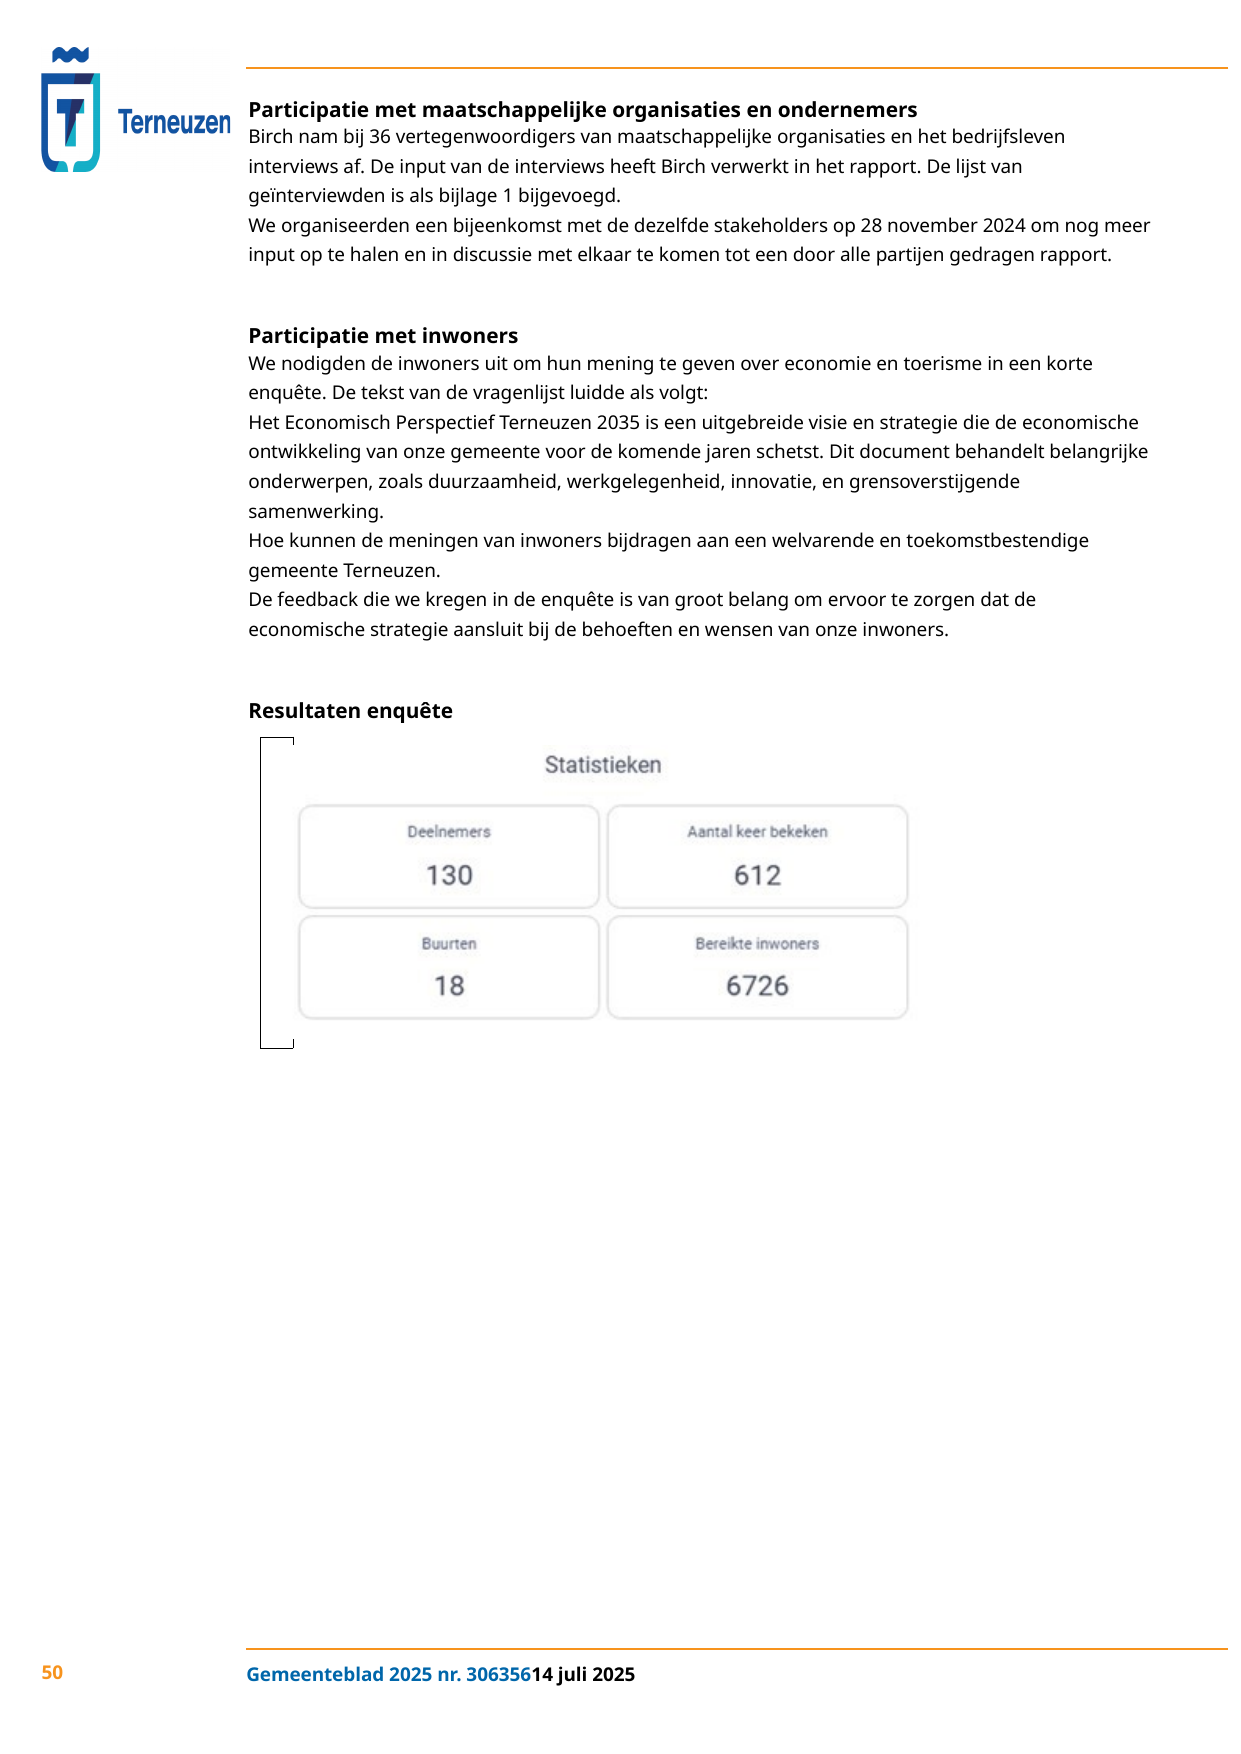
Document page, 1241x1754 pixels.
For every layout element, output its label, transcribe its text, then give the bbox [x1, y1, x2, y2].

text Hoe kunnen de meningen van inwoners bijdragen aan een welvarende en toekomstbestendige gemeente Terneuzen. [248, 527, 1152, 583]
text Participatie met inwoners [248, 322, 1152, 350]
text We nodigden de inwoners uit om hun mening te geven over economie en toerisme in een korte enquête. De tekst van de vragenlijst luidde als volgt: [248, 350, 1152, 405]
text De feedback die we kregen in de enquête is van groot belang om ervoor te zorgen dat de economische strategie aansluit bij de behoeften en wensen van onze inwoners. [248, 587, 1152, 642]
text Participatie met maatschappelijke organisaties en ondernemers [248, 95, 1152, 123]
text Birch nam bij 36 vertegenwoordigers van maatschappelijke organisaties en het bedrijfsleven interviews af. De input van de interviews heeft Birch verwerkt in het rapport. De lijst van geïnterviewden is als bijlage 1 bijgevoegd. [248, 123, 1152, 208]
text Het Economisch Perspectief Terneuzen 2035 is een uitgebreide visie en strategie die de economische ontwikkeling van onze gemeente voor de komende jaren schetst. Dit document behandelt belangrijke onderwerpen, zoals duurzaamheid, werkgelegenheid, innovatie, en grensoverstijgende samenwerking. [248, 409, 1152, 524]
text We organiseerden een bijeenkomst met de dezelfde stakeholders op 28 november 2024 om nog meer input op te halen en in discussie met elkaar te komen tot een door alle partijen gedragen rapport. [248, 212, 1152, 267]
picture [41, 47, 231, 172]
text Resultaten enquête [248, 696, 1152, 725]
picture [268, 745, 938, 1039]
